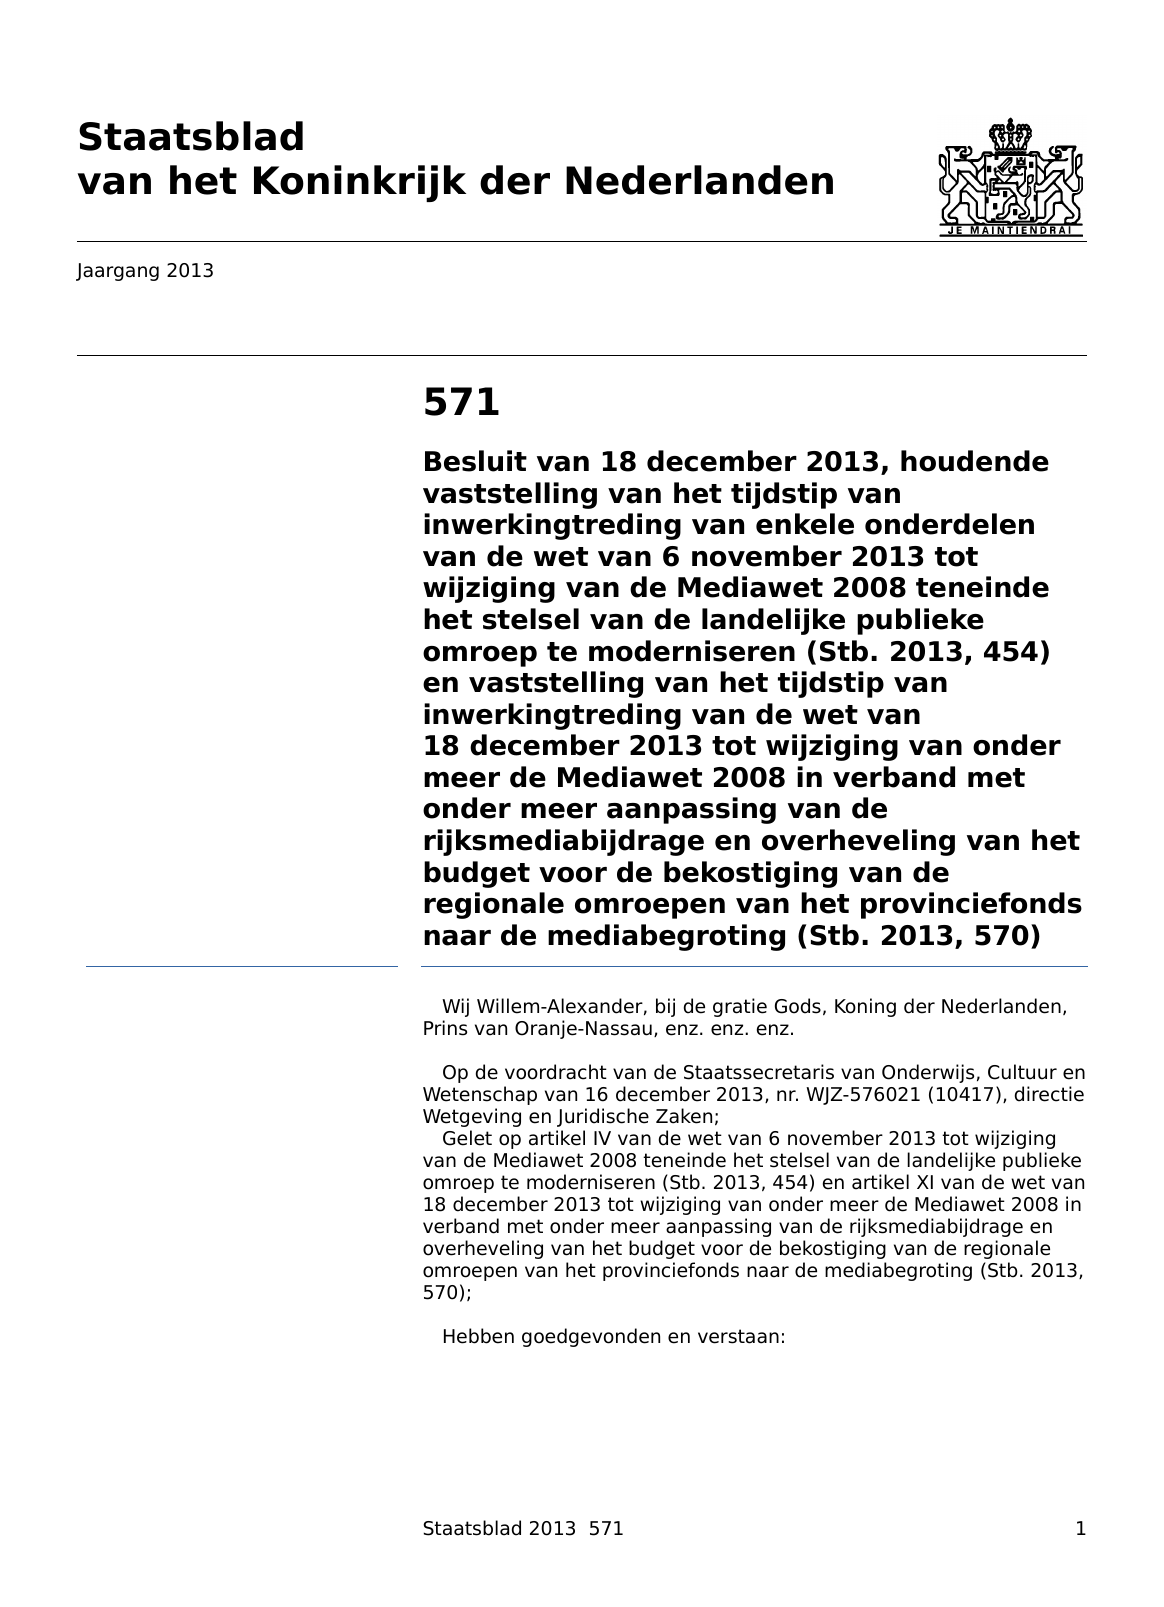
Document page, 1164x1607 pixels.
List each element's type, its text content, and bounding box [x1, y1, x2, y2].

text Hebben goedgevonden en verstaan: [422, 1326, 1087, 1348]
text Op de voordracht van de Staatssecretaris van Onderwijs, Cultuur en Wetenschap van 16 december 2013, nr. WJZ-576021 (10417), directie Wetgeving en Juridische Zaken; [422, 1062, 1087, 1128]
table_header Staatsblad van het Koninkrijk der Nederlanden [77, 100, 886, 241]
subtitle 571 [422, 381, 1087, 424]
table_cell Jaargang 2013 [77, 242, 1087, 355]
table_header [886, 100, 1087, 241]
text Wij Willem-Alexander, bij de gratie Gods, Koning der Nederlanden, Prins van Oranje-Nassau, enz. enz. enz. [422, 996, 1087, 1040]
picture [936, 115, 1087, 240]
text Gelet op artikel IV van de wet van 6 november 2013 tot wijziging van de Mediawet 2008 teneinde het stelsel van de landelijke publieke omroep te moderniseren (Stb. 2013, 454) en artikel XI van de wet van 18 december 2013 tot wijziging van onder meer de Mediawet 2008 in verband met onder meer aanpassing van de rijksmediabijdrage en overheveling van het budget voor de bekostiging van de regionale omroepen van het provinciefonds naar de mediabegroting (Stb. 2013, 570); [422, 1128, 1087, 1304]
text Besluit van 18 december 2013, houdende vaststelling van het tijdstip van inwerkingtreding van enkele onderdelen van de wet van 6 november 2013 tot wijziging van de Mediawet 2008 teneinde het stelsel van de landelijke publieke omroep te moderniseren (Stb. 2013, 454) en vaststelling van het tijdstip van inwerkingtreding van de wet van 18 december 2013 tot wijziging van onder meer de Mediawet 2008 in verband met onder meer aanpassing van de rijksmediabijdrage en overheveling van het budget voor de bekostiging van de regionale omroepen van het provinciefonds naar de mediabegroting (Stb. 2013, 570) [422, 447, 1087, 952]
